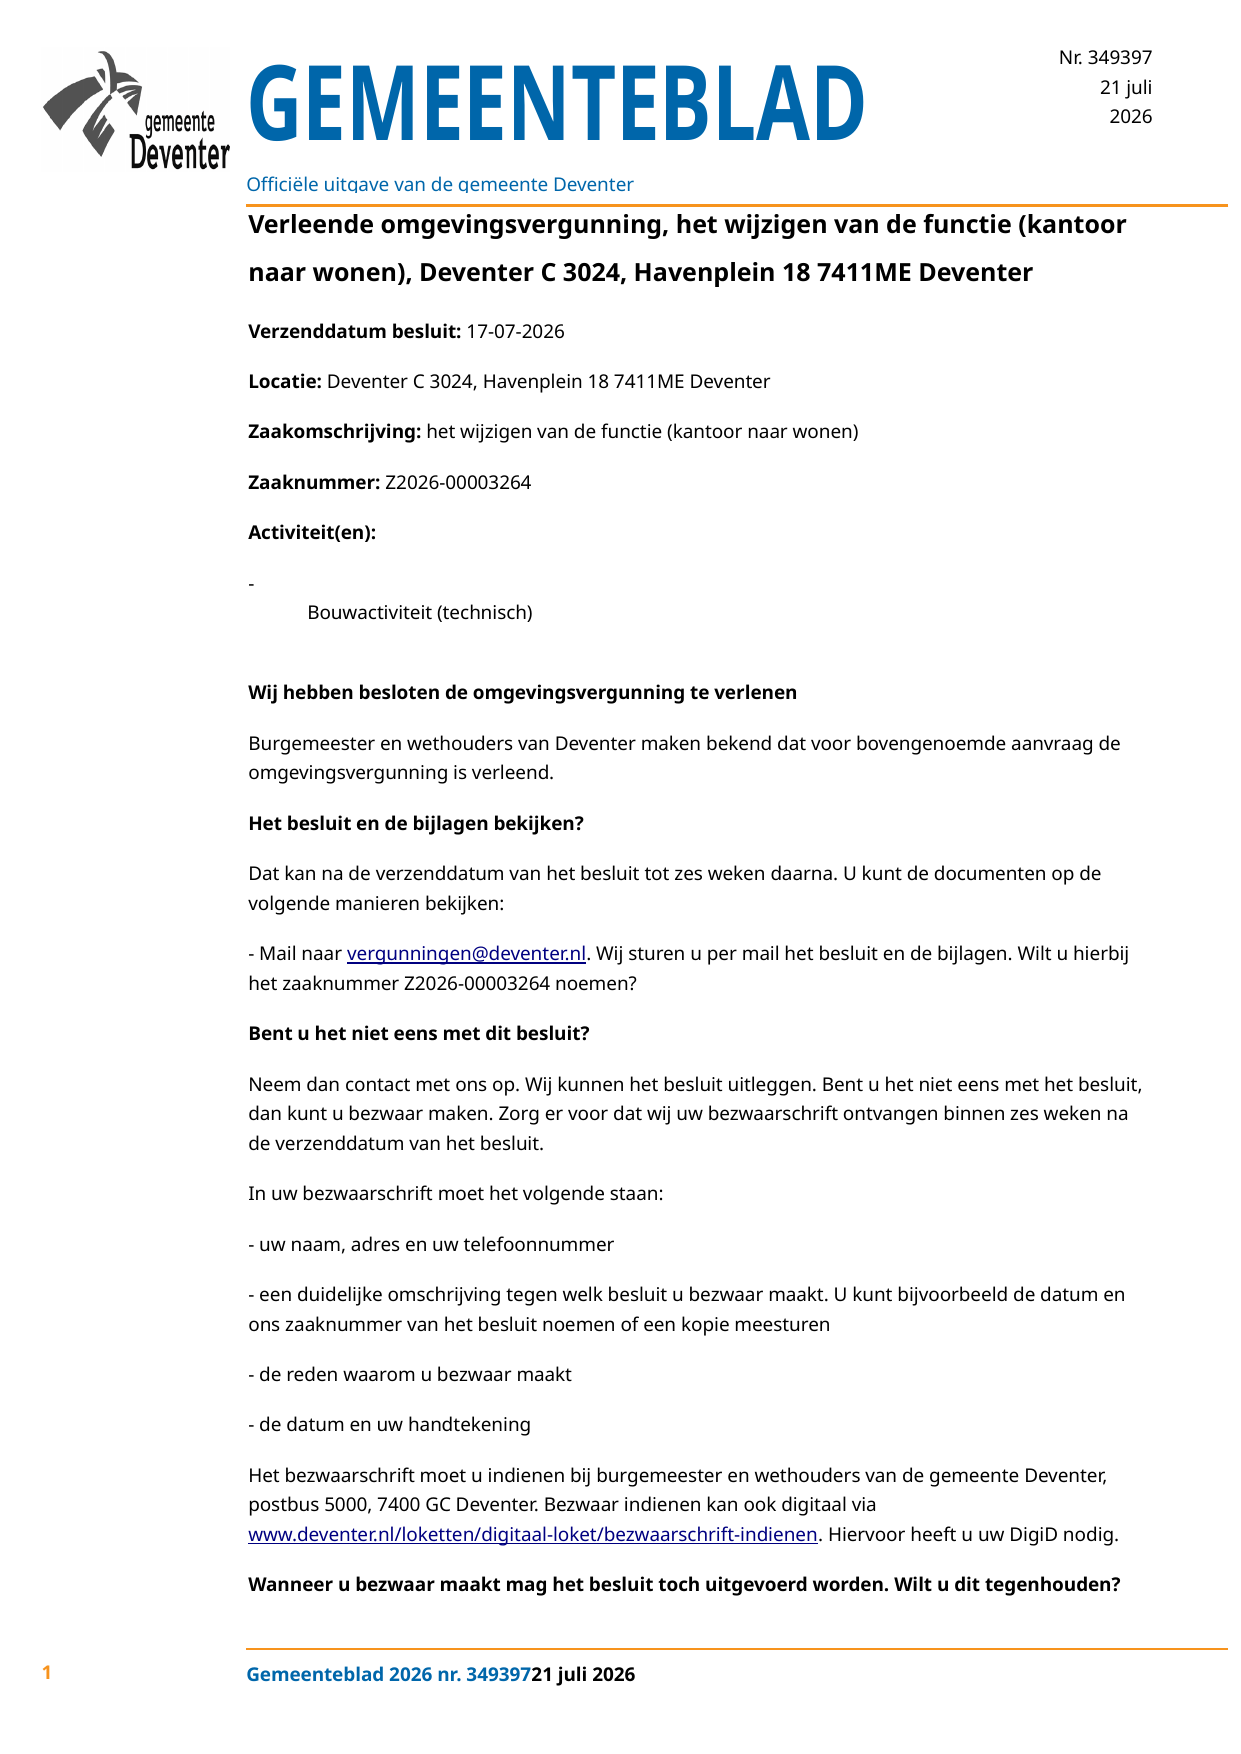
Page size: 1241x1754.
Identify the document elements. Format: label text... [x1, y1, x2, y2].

text - de datum en uw handtekening [248, 1412, 1152, 1437]
text Locatie: Deventer C 3024, Havenplein 18 7411ME Deventer [248, 368, 1152, 394]
text Verzenddatum besluit: 17-07-2026 [248, 318, 1152, 344]
text Bent u het niet eens met dit besluit? [248, 1020, 1152, 1046]
list Bouwactiviteit (technisch) [248, 599, 1152, 625]
text Wanneer u bezwaar maakt mag het besluit toch uitgevoerd worden. Wilt u dit tegenhouden? [248, 1572, 1152, 1597]
text Activiteit(en): [248, 519, 1152, 545]
text Neem dan contact met ons op. Wij kunnen het besluit uitleggen. Bent u het niet eens met het besluit, dan kunt u bezwaar maken. Zorg er voor dat wij uw bezwaarschrift ontvangen binnen zes weken na de verzenddatum van het besluit. [248, 1071, 1152, 1156]
text Zaakomschrijving: het wijzigen van de functie (kantoor naar wonen) [248, 419, 1152, 444]
text Burgemeester en wethouders van Deventer maken bekend dat voor bovengenoemde aanvraag de omgevingsvergunning is verleend. [248, 730, 1152, 785]
text In uw bezwaarschrift moet het volgende staan: [248, 1180, 1152, 1206]
text Verleende omgevingsvergunning, het wijzigen van de functie (kantoor naar wonen), Deventer C 3024, Havenplein 18 7411ME Deventer [248, 207, 1152, 288]
text Dat kan na de verzenddatum van het besluit tot zes weken daarna. U kunt de documenten op de volgende manieren bekijken: [248, 860, 1152, 916]
text - Mail naar vergunningen@deventer.nl. Wij sturen u per mail het besluit en de bijlagen. Wilt u hierbij het zaaknummer Z2026-00003264 noemen? [248, 940, 1152, 996]
text Het besluit en de bijlagen bekijken? [248, 810, 1152, 836]
text - de reden waarom u bezwaar maakt [248, 1361, 1152, 1387]
text Het bezwaarschrift moet u indienen bij burgemeester en wethouders van de gemeente Deventer, postbus 5000, 7400 GC Deventer. Bezwaar indienen kan ook digitaal via www.deventer.nl/loketten/digitaal-loket/bezwaarschrift-indienen. Hiervoor heeft u uw DigiD nodig. [248, 1462, 1152, 1547]
picture [41, 47, 231, 172]
text Wij hebben besloten de omgevingsvergunning te verlenen [248, 679, 1152, 705]
text - een duidelijke omschrijving tegen welk besluit u bezwaar maakt. U kunt bijvoorbeeld de datum en ons zaaknummer van het besluit noemen of een kopie meesturen [248, 1281, 1152, 1337]
text - uw naam, adres en uw telefoonnummer [248, 1231, 1152, 1257]
text Zaaknummer: Z2026-00003264 [248, 469, 1152, 495]
